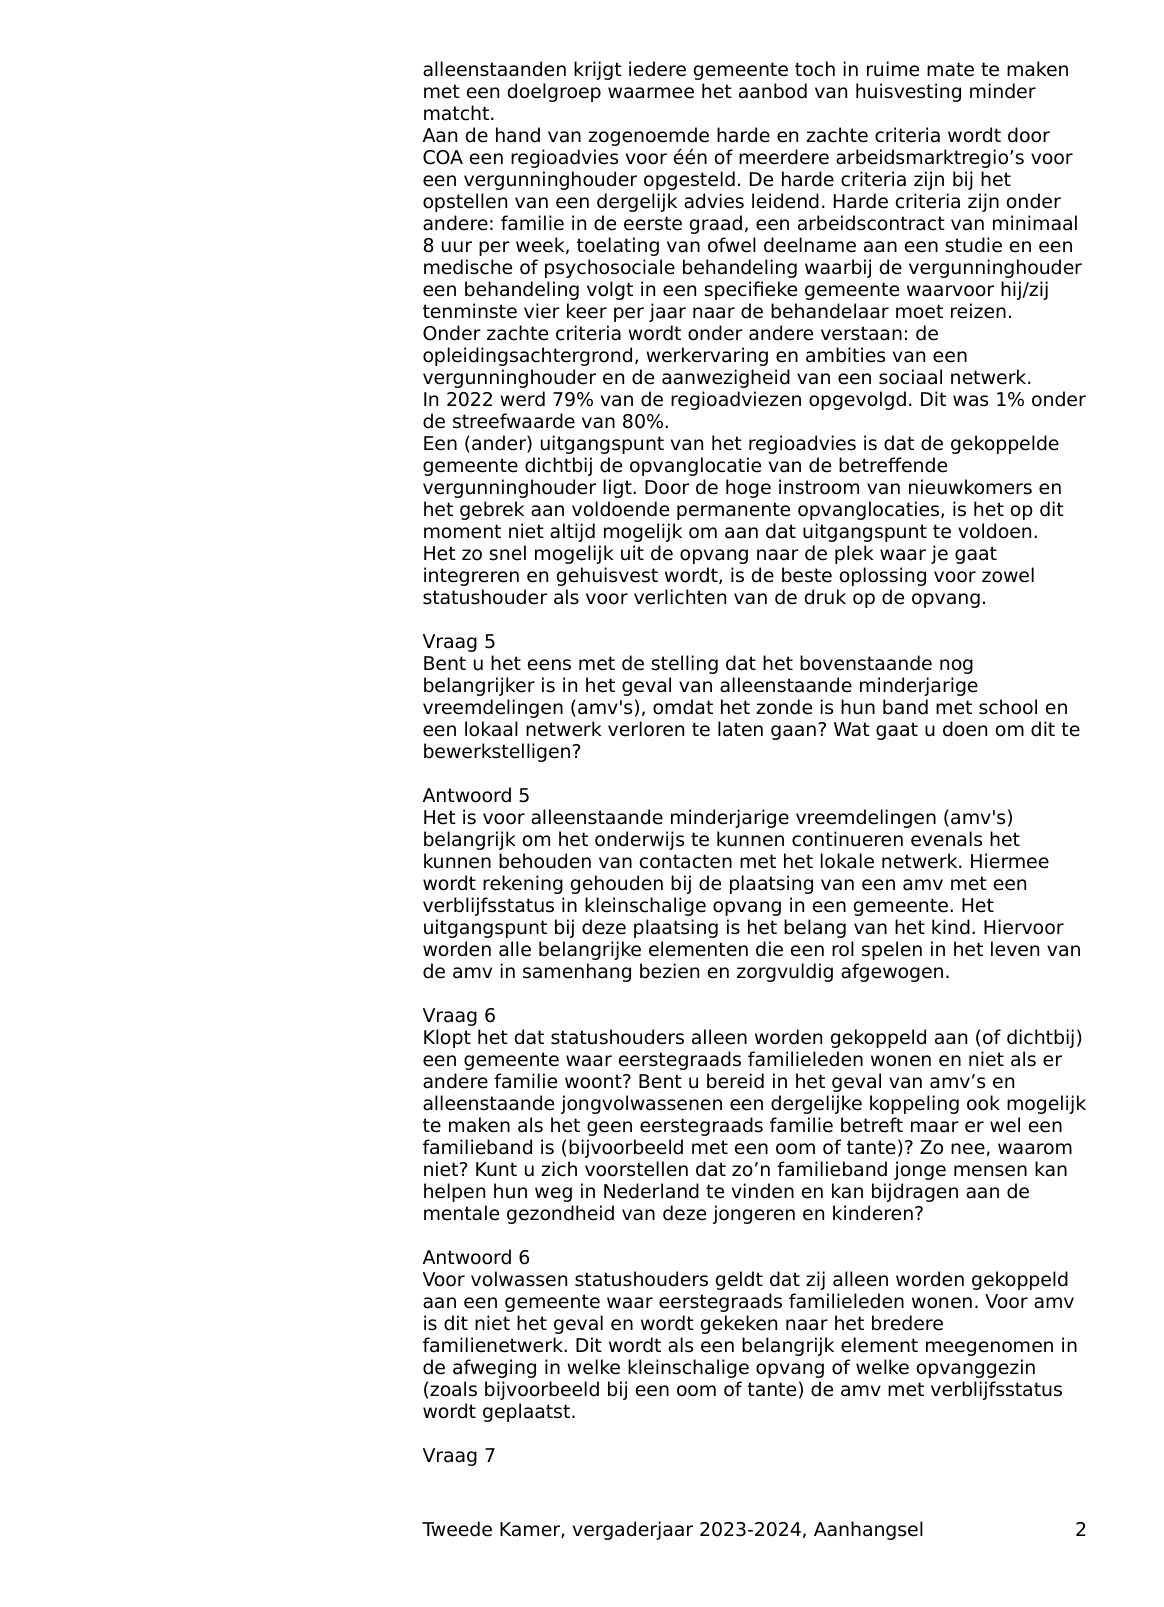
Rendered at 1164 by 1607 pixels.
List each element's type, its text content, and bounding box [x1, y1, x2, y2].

text Aan de hand van zogenoemde harde en zachte criteria wordt door COA een regioadvies voor één of meerdere arbeidsmarktregio’s voor een vergunninghouder opgesteld. De harde criteria zijn bij het opstellen van een dergelijk advies leidend. Harde criteria zijn onder andere: familie in de eerste graad, een arbeidscontract van minimaal 8 uur per week, toelating van ofwel deelname aan een studie en een medische of psychosociale behandeling waarbij de vergunninghouder een behandeling volgt in een specifieke gemeente waarvoor hij/zij tenminste vier keer per jaar naar de behandelaar moet reizen. [422, 125, 1087, 323]
text Het zo snel mogelijk uit de opvang naar de plek waar je gaat integreren en gehuisvest wordt, is de beste oplossing voor zowel statushouder als voor verlichten van de druk op de opvang. [422, 543, 1087, 608]
text Een (ander) uitgangspunt van het regioadvies is dat de gekoppelde gemeente dichtbij de opvanglocatie van de betreffende vergunninghouder ligt. Door de hoge instroom van nieuwkomers en het gebrek aan voldoende permanente opvanglocaties, is het op dit moment niet altijd mogelijk om aan dat uitgangspunt te voldoen. [422, 433, 1087, 543]
text Het is voor alleenstaande minderjarige vreemdelingen (amv's) belangrijk om het onderwijs te kunnen continueren evenals het kunnen behouden van contacten met het lokale netwerk. Hiermee wordt rekening gehouden bij de plaatsing van een amv met een verblijfsstatus in kleinschalige opvang in een gemeente. Het uitgangspunt bij deze plaatsing is het belang van het kind. Hiervoor worden alle belangrijke elementen die een rol spelen in het leven van de amv in samenhang bezien en zorgvuldig afgewogen. [422, 807, 1087, 983]
text Antwoord 5 [422, 785, 1087, 807]
text Onder zachte criteria wordt onder andere verstaan: de opleidingsachtergrond, werkervaring en ambities van een vergunninghouder en de aanwezigheid van een sociaal netwerk. [422, 323, 1087, 389]
text Klopt het dat statushouders alleen worden gekoppeld aan (of dichtbij) een gemeente waar eerstegraads familieleden wonen en niet als er andere familie woont? Bent u bereid in het geval van amv’s en alleenstaande jongvolwassenen een dergelijke koppeling ook mogelijk te maken als het geen eerstegraads familie betreft maar er wel een familieband is (bijvoorbeeld met een oom of tante)? Zo nee, waarom niet? Kunt u zich voorstellen dat zo’n familieband jonge mensen kan helpen hun weg in Nederland te vinden en kan bijdragen aan de mentale gezondheid van deze jongeren en kinderen? [422, 1027, 1087, 1224]
text Vraag 6 [422, 1005, 1087, 1027]
text In 2022 werd 79% van de regioadviezen opgevolgd. Dit was 1% onder de streefwaarde van 80%. [422, 389, 1087, 433]
text Antwoord 6 [422, 1247, 1087, 1269]
text Bent u het eens met de stelling dat het bovenstaande nog belangrijker is in het geval van alleenstaande minderjarige vreemdelingen (amv's), omdat het zonde is hun band met school en een lokaal netwerk verloren te laten gaan? Wat gaat u doen om dit te bewerkstelligen? [422, 653, 1087, 763]
text Voor volwassen statushouders geldt dat zij alleen worden gekoppeld aan een gemeente waar eerstegraads familieleden wonen. Voor amv is dit niet het geval en wordt gekeken naar het bredere familienetwerk. Dit wordt als een belangrijk element meegenomen in de afweging in welke kleinschalige opvang of welke opvanggezin (zoals bijvoorbeeld bij een oom of tante) de amv met verblijfsstatus wordt geplaatst. [422, 1269, 1087, 1423]
text Vraag 7 [422, 1445, 1087, 1467]
text alleenstaanden krijgt iedere gemeente toch in ruime mate te maken met een doelgroep waarmee het aanbod van huisvesting minder matcht. [422, 59, 1087, 125]
text Vraag 5 [422, 631, 1087, 653]
